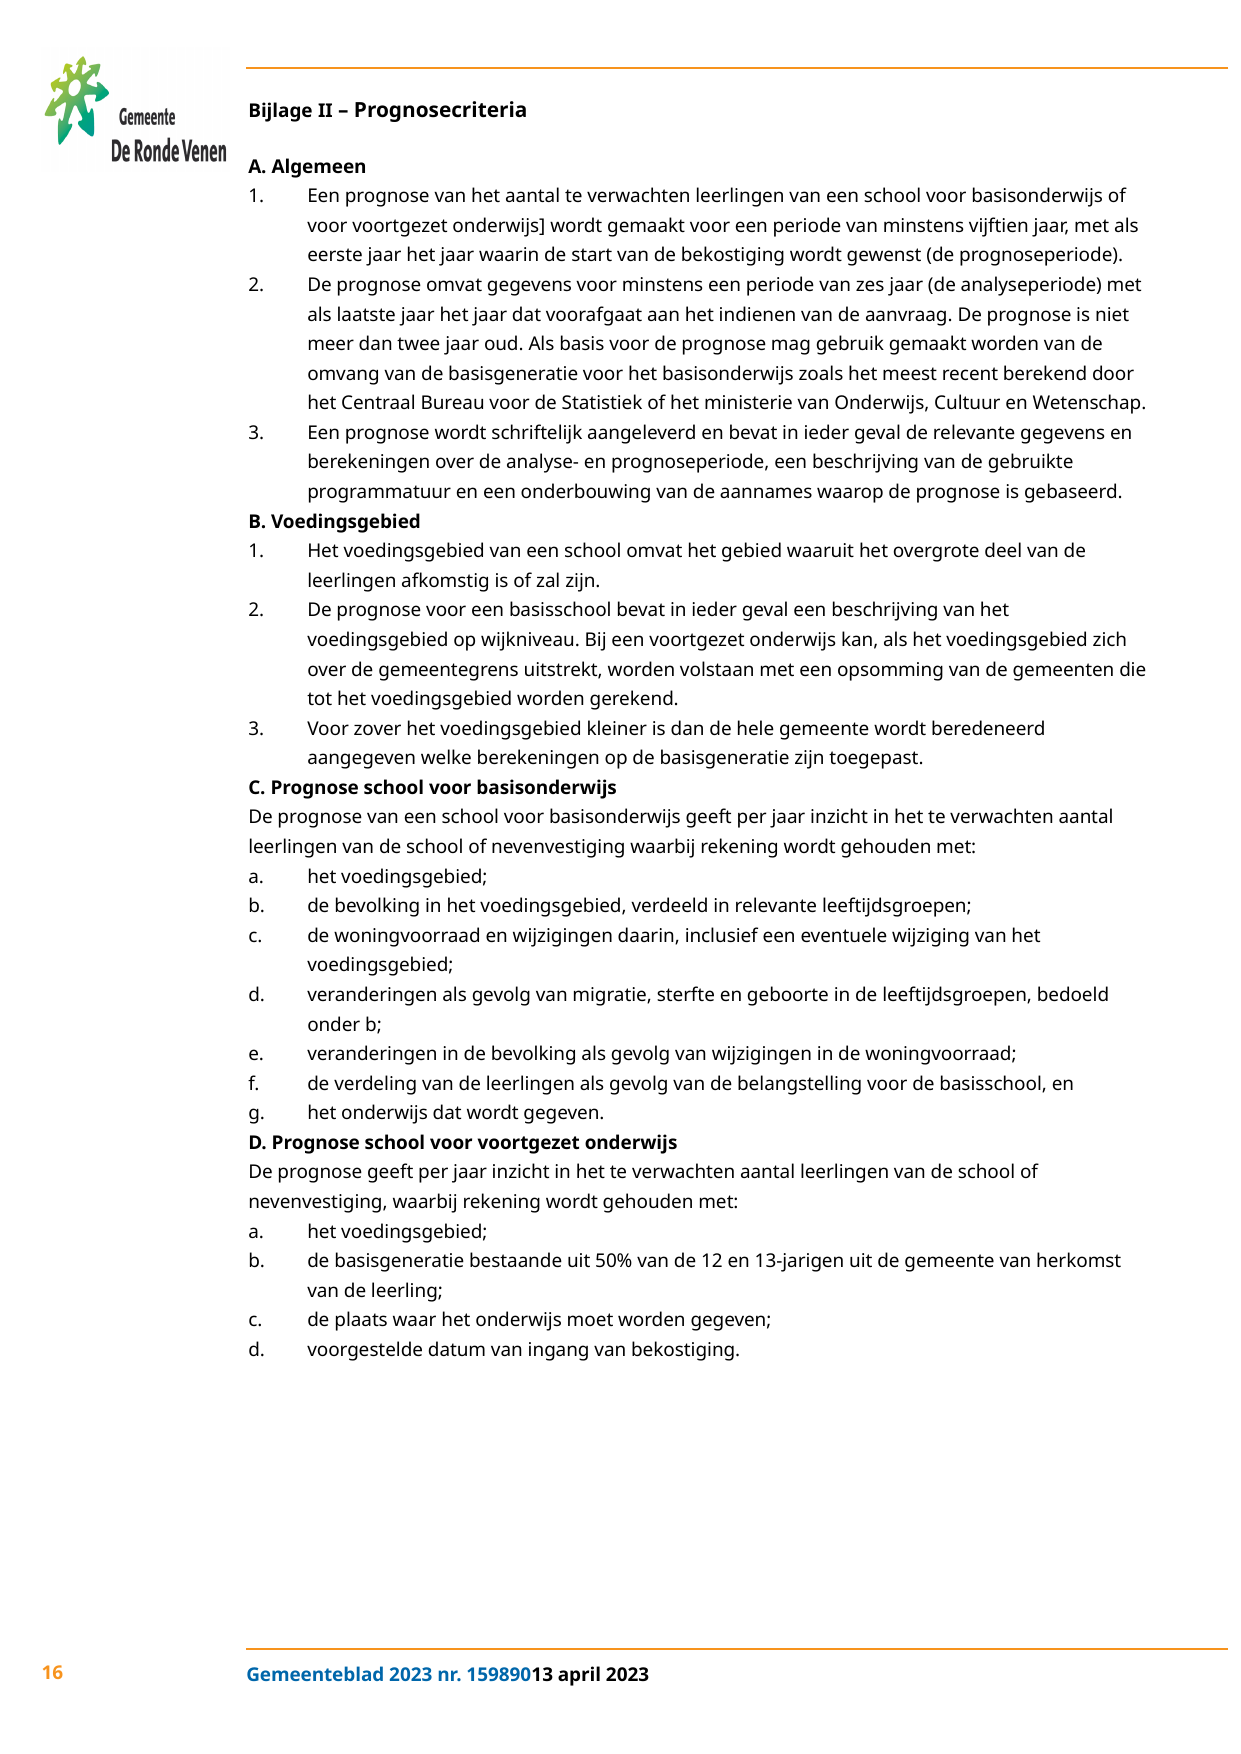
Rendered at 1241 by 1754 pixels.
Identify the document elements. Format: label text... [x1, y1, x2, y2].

list het onderwijs dat wordt gegeven. [248, 1099, 1152, 1125]
list Een prognose van het aantal te verwachten leerlingen van een school voor basisonderwijs of voor voortgezet onderwijs] wordt gemaakt voor een periode van minstens vijftien jaar, met als eerste jaar het jaar waarin de start van de bekostiging wordt gewenst (de prognoseperiode). [248, 182, 1152, 267]
text De prognose geeft per jaar inzicht in het te verwachten aantal leerlingen van de school of nevenvestiging, waarbij rekening wordt gehouden met: [248, 1159, 1152, 1214]
text Bijlage II – Prognosecriteria [248, 95, 1152, 123]
text B. Voedingsgebied [248, 508, 1152, 534]
list de plaats waar het onderwijs moet worden gegeven; [248, 1307, 1152, 1332]
text A. Algemeen [248, 153, 1152, 179]
list het voedingsgebied; [248, 863, 1152, 889]
text C. Prognose school voor basisonderwijs [248, 774, 1152, 800]
list De prognose voor een basisschool bevat in ieder geval een beschrijving van het voedingsgebied op wijkniveau. Bij een voortgezet onderwijs kan, als het voedingsgebied zich over de gemeentegrens uitstrekt, worden volstaan met een opsomming van de gemeenten die tot het voedingsgebied worden gerekend. [248, 597, 1152, 711]
list de woningvoorraad en wijzigingen daarin, inclusief een eventuele wijziging van het voedingsgebied; [248, 922, 1152, 977]
list de bevolking in het voedingsgebied, verdeeld in relevante leeftijdsgroepen; [248, 892, 1152, 918]
list De prognose omvat gegevens voor minstens een periode van zes jaar (de analyseperiode) met als laatste jaar het jaar dat voorafgaat aan het indienen van de aanvraag. De prognose is niet meer dan twee jaar oud. Als basis voor de prognose mag gebruik gemaakt worden van de omvang van de basisgeneratie voor het basisonderwijs zoals het meest recent berekend door het Centraal Bureau voor de Statistiek of het ministerie van Onderwijs, Cultuur en Wetenschap. [248, 271, 1152, 415]
list veranderingen als gevolg van migratie, sterfte en geboorte in de leeftijdsgroepen, bedoeld onder b; [248, 981, 1152, 1037]
list Het voedingsgebied van een school omvat het gebied waaruit het overgrote deel van de leerlingen afkomstig is of zal zijn. [248, 537, 1152, 593]
list Een prognose wordt schriftelijk aangeleverd en bevat in ieder geval de relevante gegevens en berekeningen over de analyse- en prognoseperiode, een beschrijving van de gebruikte programmatuur en een onderbouwing van de aannames waarop de prognose is gebaseerd. [248, 419, 1152, 504]
picture [41, 47, 231, 172]
list het voedingsgebied; [248, 1218, 1152, 1244]
list voorgestelde datum van ingang van bekostiging. [248, 1336, 1152, 1362]
list de basisgeneratie bestaande uit 50% van de 12 en 13-jarigen uit de gemeente van herkomst van de leerling; [248, 1247, 1152, 1303]
list veranderingen in de bevolking als gevolg van wijzigingen in de woningvoorraad; [248, 1040, 1152, 1066]
list de verdeling van de leerlingen als gevolg van de belangstelling voor de basisschool, en [248, 1070, 1152, 1096]
text D. Prognose school voor voortgezet onderwijs [248, 1129, 1152, 1155]
list Voor zover het voedingsgebied kleiner is dan de hele gemeente wordt beredeneerd aangegeven welke berekeningen op de basisgeneratie zijn toegepast. [248, 715, 1152, 770]
text De prognose van een school voor basisonderwijs geeft per jaar inzicht in het te verwachten aantal leerlingen van de school of nevenvestiging waarbij rekening wordt gehouden met: [248, 804, 1152, 859]
